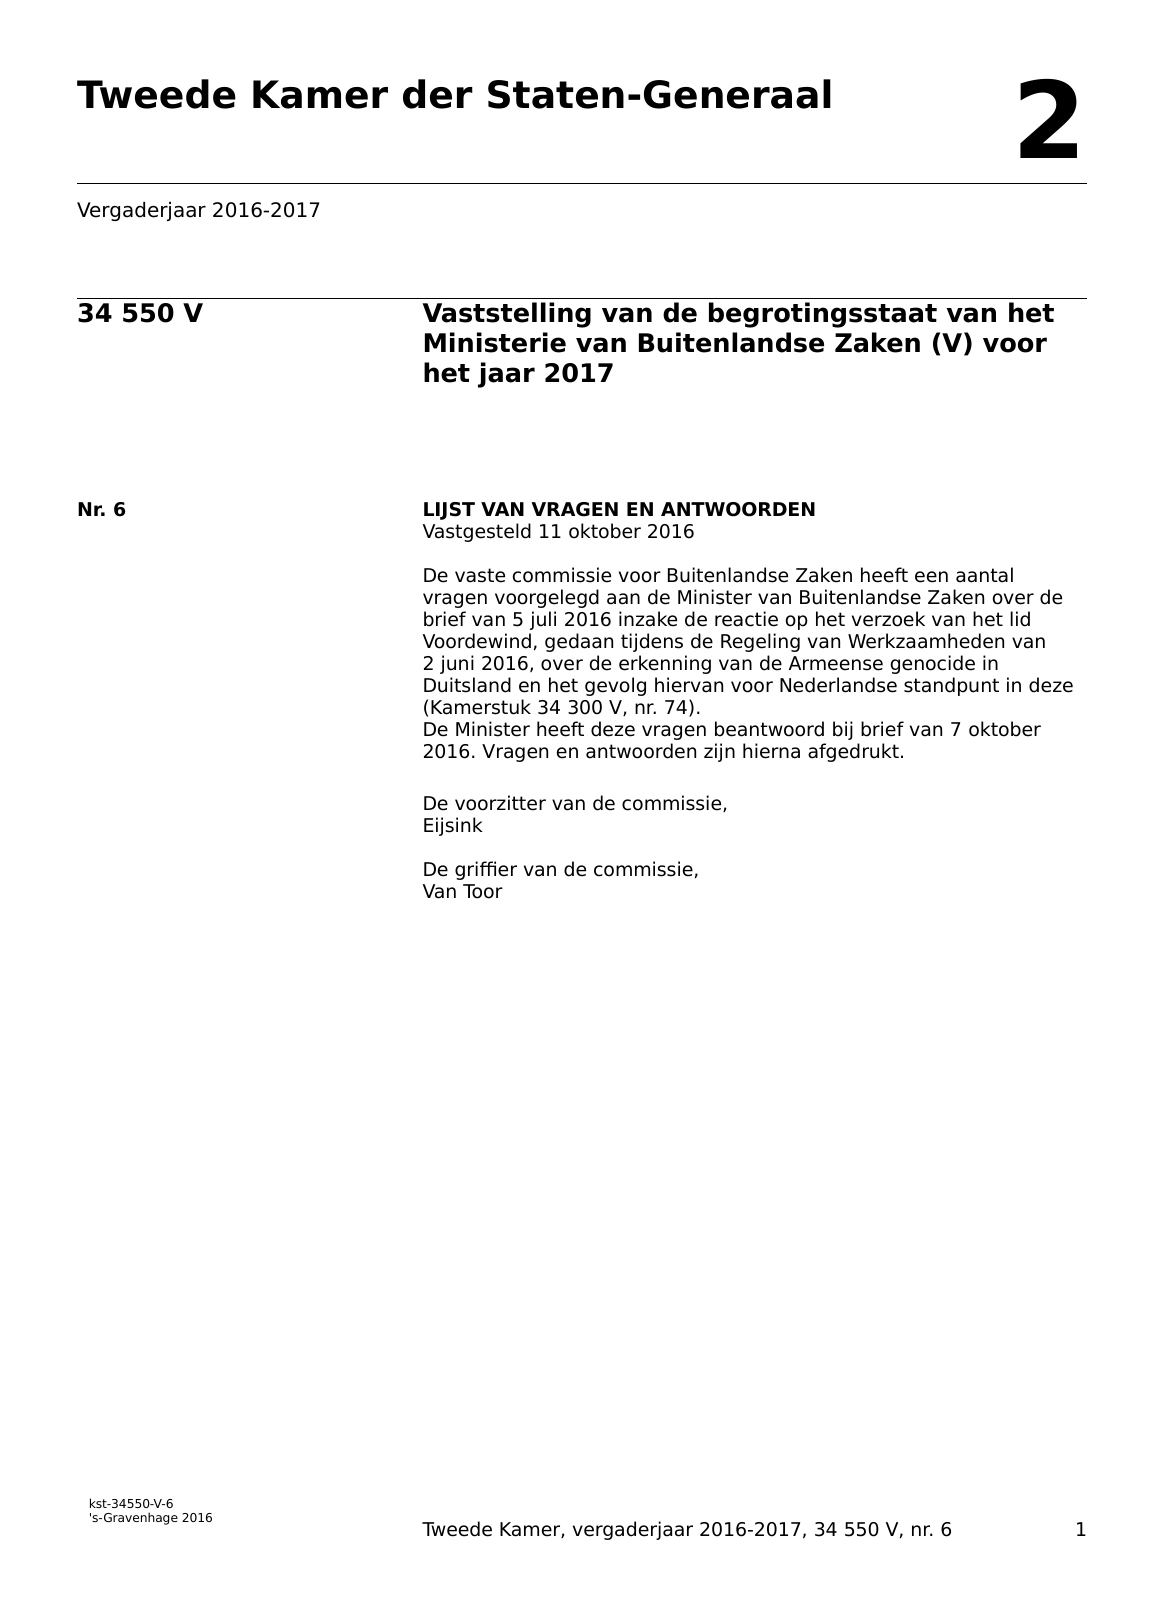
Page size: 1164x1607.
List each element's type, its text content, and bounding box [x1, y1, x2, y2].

text De voorzitter van de commissie, Eijsink [422, 793, 1087, 837]
subtitle Nr. 6 LIJST VAN VRAGEN EN ANTWOORDEN [77, 499, 1087, 521]
table_header Tweede Kamer der Staten-Generaal [77, 59, 886, 183]
text 's-Gravenhage 2016 [88, 1511, 323, 1525]
text De griffier van de commissie, Van Toor [422, 859, 1087, 903]
table_cell Vergaderjaar 2016-2017 [77, 184, 1087, 298]
text De vaste commissie voor Buitenlandse Zaken heeft een aantal vragen voorgelegd aan de Minister van Buitenlandse Zaken over de brief van 5 juli 2016 inzake de reactie op het verzoek van het lid Voordewind, gedaan tijdens de Regeling van Werkzaamheden van 2 juni 2016, over de erkenning van de Armeense genocide in Duitsland en het gevolg hiervan voor Nederlandse standpunt in deze (Kamerstuk 34 300 V, nr. 74). [422, 565, 1087, 719]
text kst-34550-V-6 [88, 1497, 323, 1511]
subtitle 34 550 V Vaststelling van de begrotingsstaat van het Ministerie van Buitenlandse Zaken (V) voor het jaar 2017 [77, 299, 1087, 388]
table_header 2 [886, 59, 1087, 183]
text Vastgesteld 11 oktober 2016 [422, 521, 1087, 543]
text De Minister heeft deze vragen beantwoord bij brief van 7 oktober 2016. Vragen en antwoorden zijn hierna afgedrukt. [422, 719, 1087, 763]
